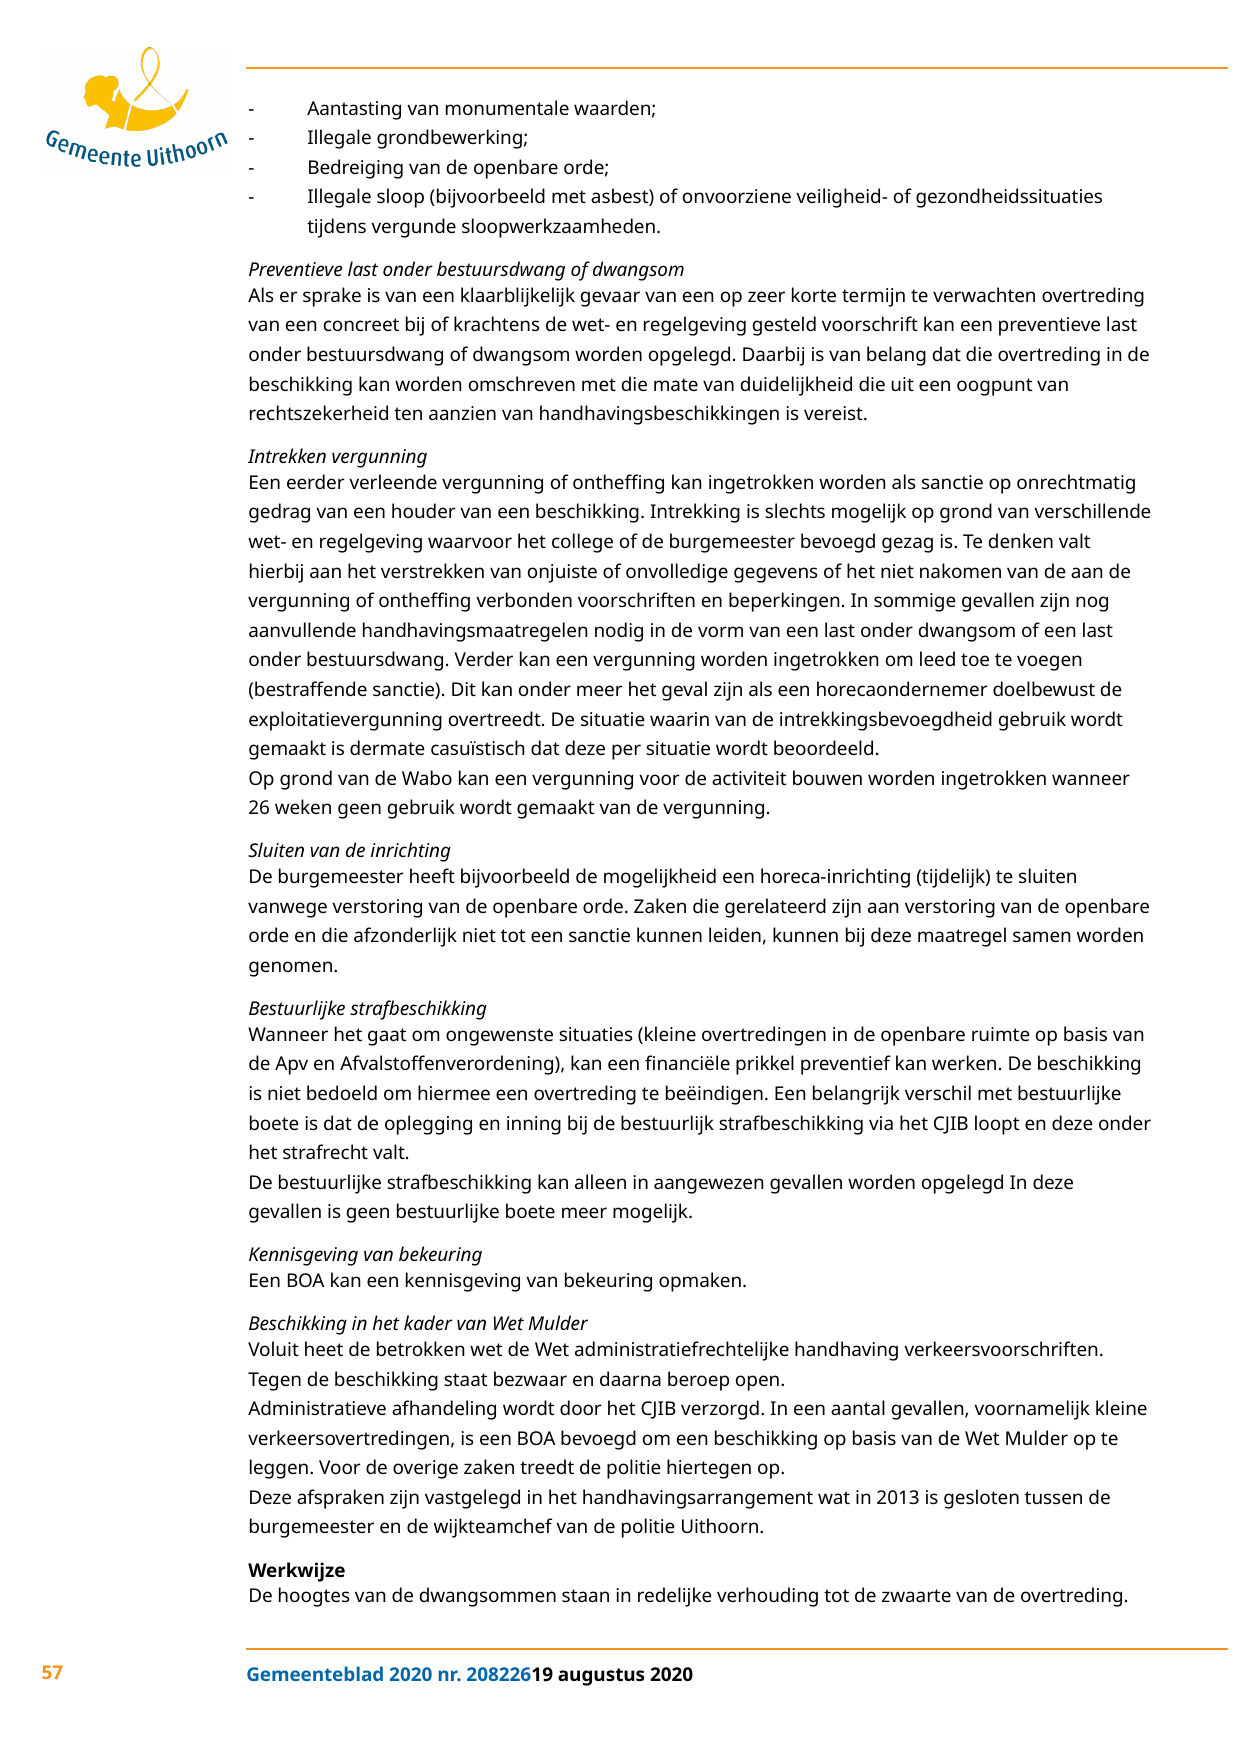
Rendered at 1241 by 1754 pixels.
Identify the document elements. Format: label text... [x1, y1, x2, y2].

list Illegale grondbewerking; [248, 124, 1152, 150]
text Een BOA kan een kennisgeving van bekeuring opmaken. [248, 1267, 1152, 1293]
text Werkwijze [248, 1557, 1152, 1583]
text Kennisgeving van bekeuring [248, 1242, 1152, 1267]
text Wanneer het gaat om ongewenste situaties (kleine overtredingen in de openbare ruimte op basis van de Apv en Afvalstoffenverordening), kan een financiële prikkel preventief kan werken. De beschikking is niet bedoeld om hiermee een overtreding te beëindigen. Een belangrijk verschil met bestuurlijke boete is dat de oplegging en inning bij de bestuurlijk strafbeschikking via het CJIB loopt en deze onder het strafrecht valt. [248, 1021, 1152, 1165]
text Een eerder verleende vergunning of ontheffing kan ingetrokken worden als sanctie op onrechtmatig gedrag van een houder van een beschikking. Intrekking is slechts mogelijk op grond van verschillende wet- en regelgeving waarvoor het college of de burgemeester bevoegd gezag is. Te denken valt hierbij aan het verstrekken van onjuiste of onvolledige gegevens of het niet nakomen van de aan de vergunning of ontheffing verbonden voorschriften en beperkingen. In sommige gevallen zijn nog aanvullende handhavingsmaatregelen nodig in de vorm van een last onder dwangsom of een last onder bestuursdwang. Verder kan een vergunning worden ingetrokken om leed toe te voegen (bestraffende sanctie). Dit kan onder meer het geval zijn als een horecaondernemer doelbewust de exploitatievergunning overtreedt. De situatie waarin van de intrekkingsbevoegdheid gebruik wordt gemaakt is dermate casuïstisch dat deze per situatie wordt beoordeeld. [248, 469, 1152, 761]
text De burgemeester heeft bijvoorbeeld de mogelijkheid een horeca-inrichting (tijdelijk) te sluiten vanwege verstoring van de openbare orde. Zaken die gerelateerd zijn aan verstoring van de openbare orde en die afzonderlijk niet tot een sanctie kunnen leiden, kunnen bij deze maatregel samen worden genomen. [248, 863, 1152, 978]
text Preventieve last onder bestuursdwang of dwangsom [248, 256, 1152, 282]
text De bestuurlijke strafbeschikking kan alleen in aangewezen gevallen worden opgelegd In deze gevallen is geen bestuurlijke boete meer mogelijk. [248, 1169, 1152, 1224]
list Aantasting van monumentale waarden; [248, 95, 1152, 121]
list Illegale sloop (bijvoorbeeld met asbest) of onvoorziene veiligheid- of gezondheidssituaties tijdens vergunde sloopwerkzaamheden. [248, 183, 1152, 239]
list Bedreiging van de openbare orde; [248, 154, 1152, 180]
text Sluiten van de inrichting [248, 838, 1152, 863]
text Voluit heet de betrokken wet de Wet administratiefrechtelijke handhaving verkeersvoorschriften. Tegen de beschikking staat bezwaar en daarna beroep open. [248, 1336, 1152, 1392]
text Intrekken vergunning [248, 443, 1152, 469]
text De hoogtes van de dwangsommen staan in redelijke verhouding tot de zwaarte van de overtreding. [248, 1583, 1152, 1608]
text Deze afspraken zijn vastgelegd in het handhavingsarrangement wat in 2013 is gesloten tussen de burgemeester en de wijkteamchef van de politie Uithoorn. [248, 1484, 1152, 1539]
text Beschikking in het kader van Wet Mulder [248, 1311, 1152, 1336]
text Als er sprake is van een klaarblijkelijk gevaar van een op zeer korte termijn te verwachten overtreding van een concreet bij of krachtens de wet- en regelgeving gesteld voorschrift kan een preventieve last onder bestuursdwang of dwangsom worden opgelegd. Daarbij is van belang dat die overtreding in de beschikking kan worden omschreven met die mate van duidelijkheid die uit een oogpunt van rechtszekerheid ten aanzien van handhavingsbeschikkingen is vereist. [248, 282, 1152, 426]
text Op grond van de Wabo kan een vergunning voor de activiteit bouwen worden ingetrokken wanneer 26 weken geen gebruik wordt gemaakt van de vergunning. [248, 765, 1152, 820]
text Administratieve afhandeling wordt door het CJIB verzorgd. In een aantal gevallen, voornamelijk kleine verkeersovertredingen, is een BOA bevoegd om een beschikking op basis van de Wet Mulder op te leggen. Voor de overige zaken treedt de politie hiertegen op. [248, 1395, 1152, 1480]
text Bestuurlijke strafbeschikking [248, 995, 1152, 1021]
picture [41, 47, 231, 172]
